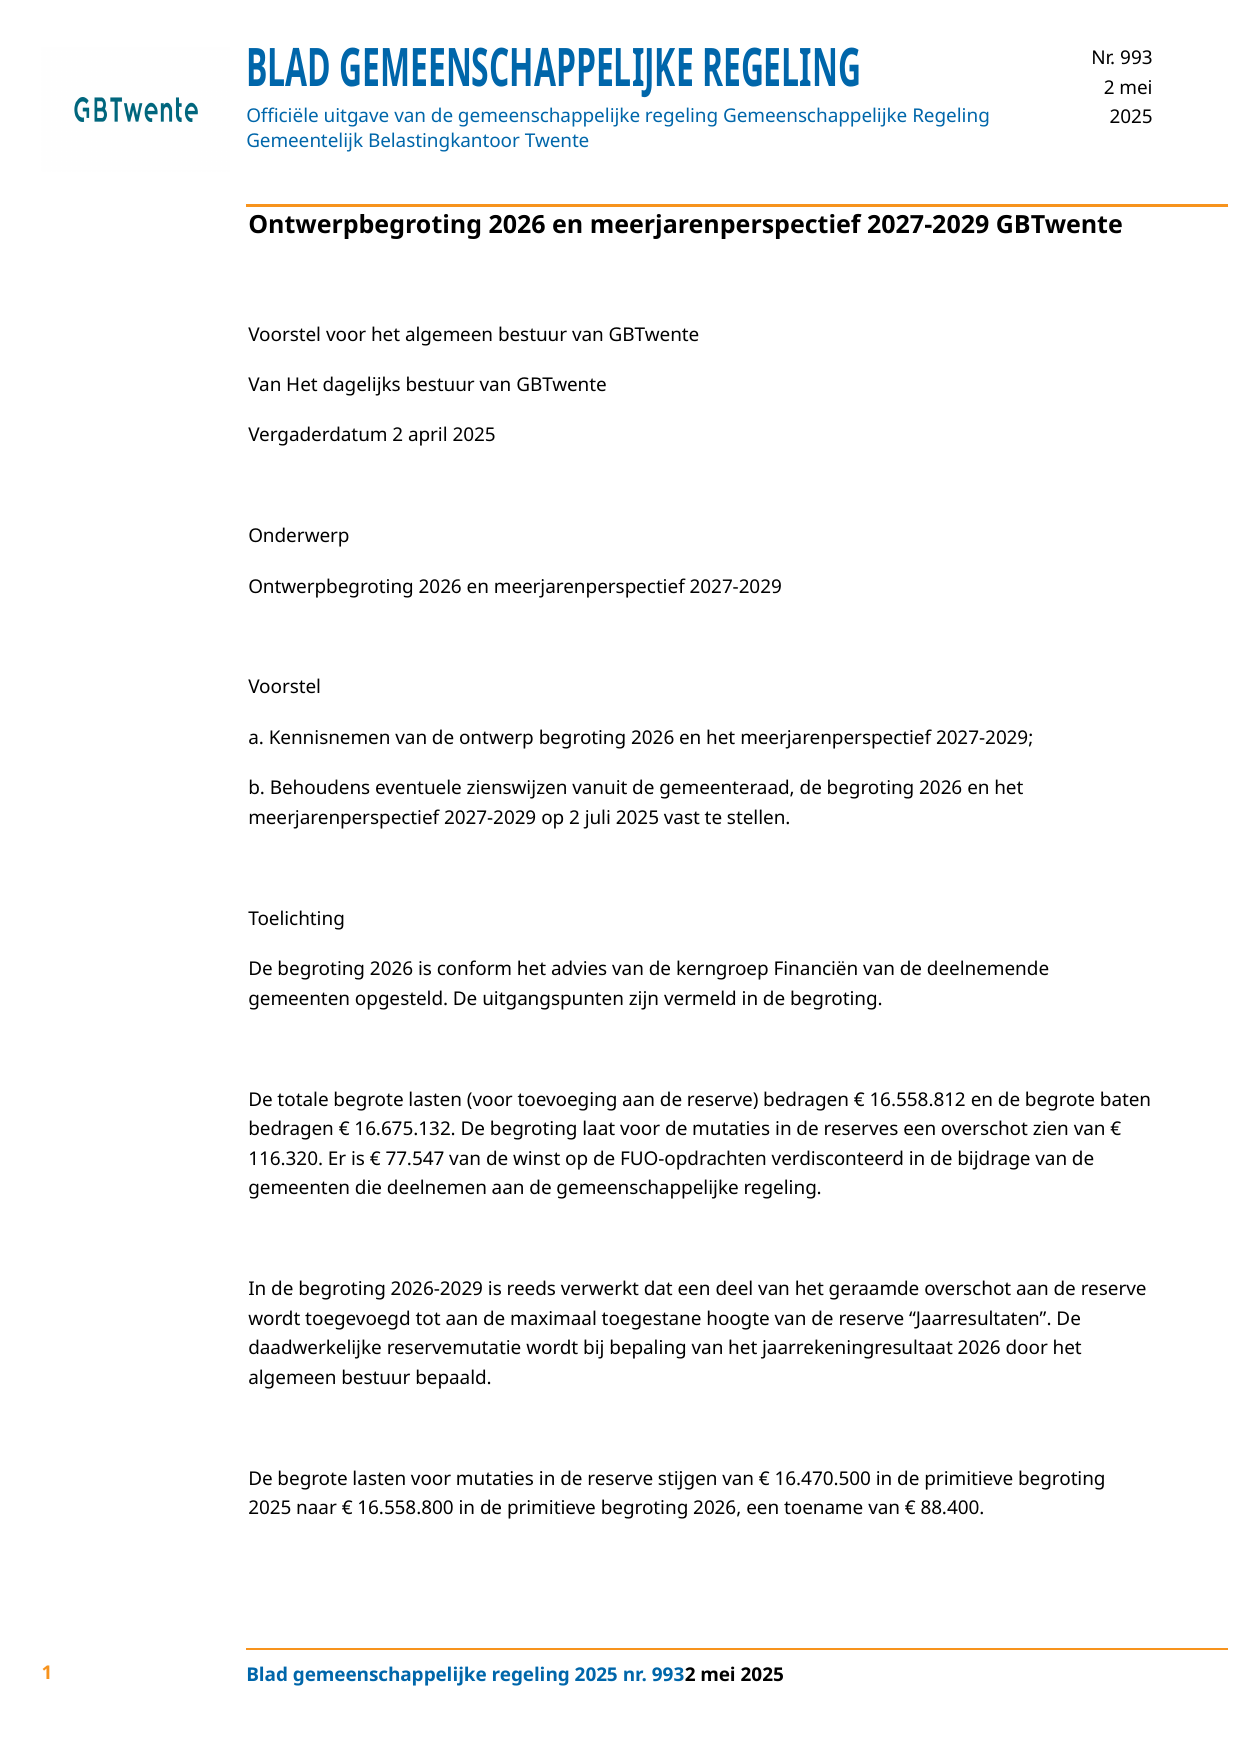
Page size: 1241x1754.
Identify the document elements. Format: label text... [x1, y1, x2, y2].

text a. Kennisnemen van de ontwerp begroting 2026 en het meerjarenperspectief 2027-2029; [248, 724, 1152, 750]
text Van Het dagelijks bestuur van GBTwente [248, 371, 1152, 397]
text Ontwerpbegroting 2026 en meerjarenperspectief 2027-2029 GBTwente [248, 207, 1152, 241]
text b. Behoudens eventuele zienswijzen vanuit de gemeenteraad, de begroting 2026 en het meerjarenperspectief 2027-2029 op 2 juli 2025 vast te stellen. [248, 774, 1152, 830]
text In de begroting 2026-2029 is reeds verwerkt dat een deel van het geraamde overschot aan de reserve wordt toegevoegd tot aan de maximaal toegestane hoogte van de reserve “Jaarresultaten”. De daadwerkelijke reservemutatie wordt bij bepaling van het jaarrekeningresultaat 2026 door het algemeen bestuur bepaald. [248, 1275, 1152, 1390]
text De begrote lasten voor mutaties in de reserve stijgen van € 16.470.500 in de primitieve begroting 2025 naar € 16.558.800 in de primitieve begroting 2026, een toename van € 88.400. [248, 1465, 1152, 1520]
text De totale begrote lasten (voor toevoeging aan de reserve) bedragen € 16.558.812 en de begrote baten bedragen € 16.675.132. De begroting laat voor de mutaties in de reserves een overschot zien van € 116.320. Er is € 77.547 van de winst op de FUO-opdrachten verdisconteerd in de bijdrage van de gemeenten die deelnemen aan de gemeenschappelijke regeling. [248, 1086, 1152, 1200]
text De begroting 2026 is conform het advies van de kerngroep Financiën van de deelnemende gemeenten opgesteld. De uitgangspunten zijn vermeld in de begroting. [248, 955, 1152, 1011]
text Onderwerp [248, 522, 1152, 548]
text Voorstel voor het algemeen bestuur van GBTwente [248, 321, 1152, 346]
text Toelichting [248, 905, 1152, 931]
text Ontwerpbegroting 2026 en meerjarenperspectief 2027-2029 [248, 573, 1152, 598]
text Voorstel [248, 674, 1152, 699]
text Vergaderdatum 2 april 2025 [248, 422, 1152, 447]
picture [41, 47, 231, 172]
